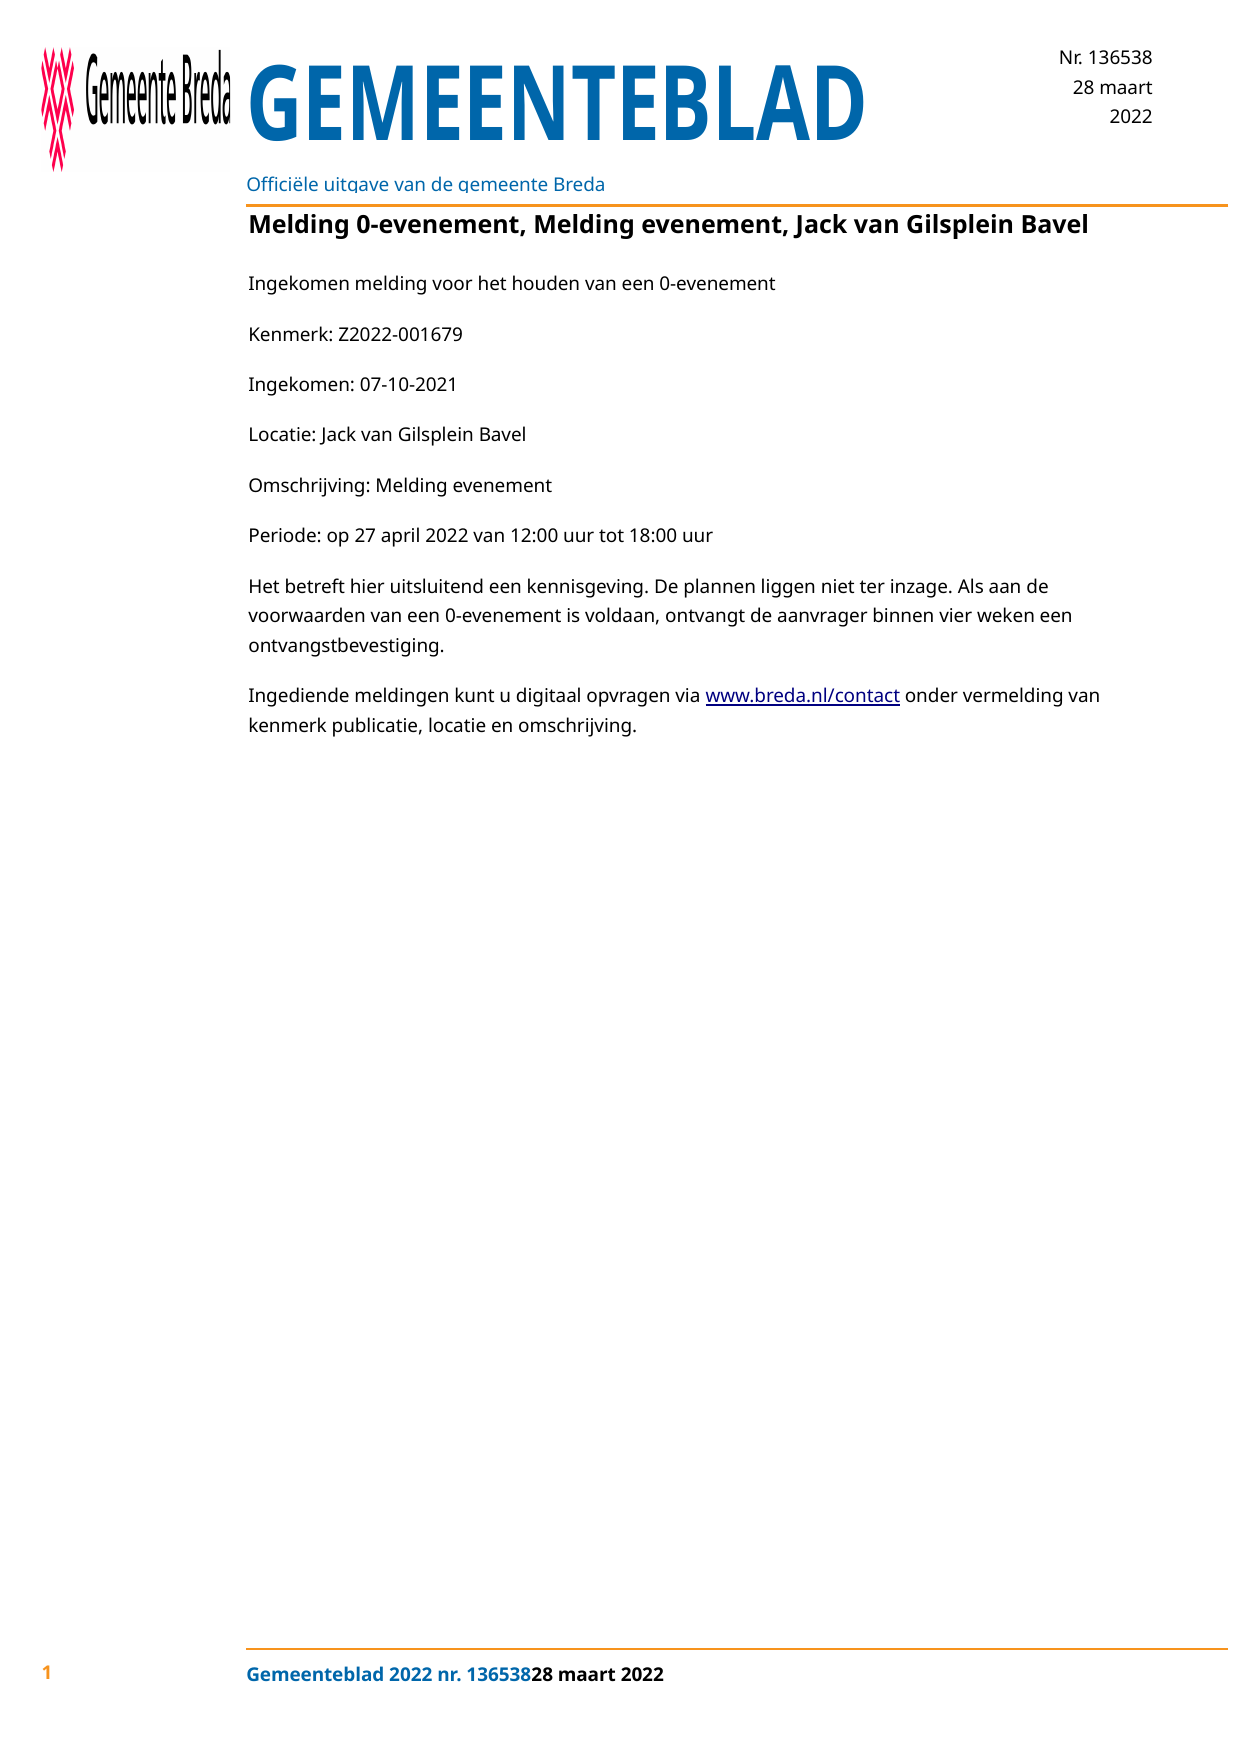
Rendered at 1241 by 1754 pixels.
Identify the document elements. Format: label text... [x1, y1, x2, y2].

text Ingekomen: 07-10-2021 [248, 371, 1152, 397]
text Ingediende meldingen kunt u digitaal opvragen via www.breda.nl/contact onder vermelding van kenmerk publicatie, locatie en omschrijving. [248, 682, 1152, 738]
text Melding 0-evenement, Melding evenement, Jack van Gilsplein Bavel [248, 207, 1152, 241]
text Periode: op 27 april 2022 van 12:00 uur tot 18:00 uur [248, 522, 1152, 548]
text Omschrijving: Melding evenement [248, 472, 1152, 498]
picture [41, 47, 231, 172]
text Het betreft hier uitsluitend een kennisgeving. De plannen liggen niet ter inzage. Als aan de voorwaarden van een 0-evenement is voldaan, ontvangt de aanvrager binnen vier weken een ontvangstbevestiging. [248, 573, 1152, 658]
text Locatie: Jack van Gilsplein Bavel [248, 422, 1152, 447]
text Kenmerk: Z2022-001679 [248, 321, 1152, 346]
text Ingekomen melding voor het houden van een 0-evenement [248, 270, 1152, 296]
